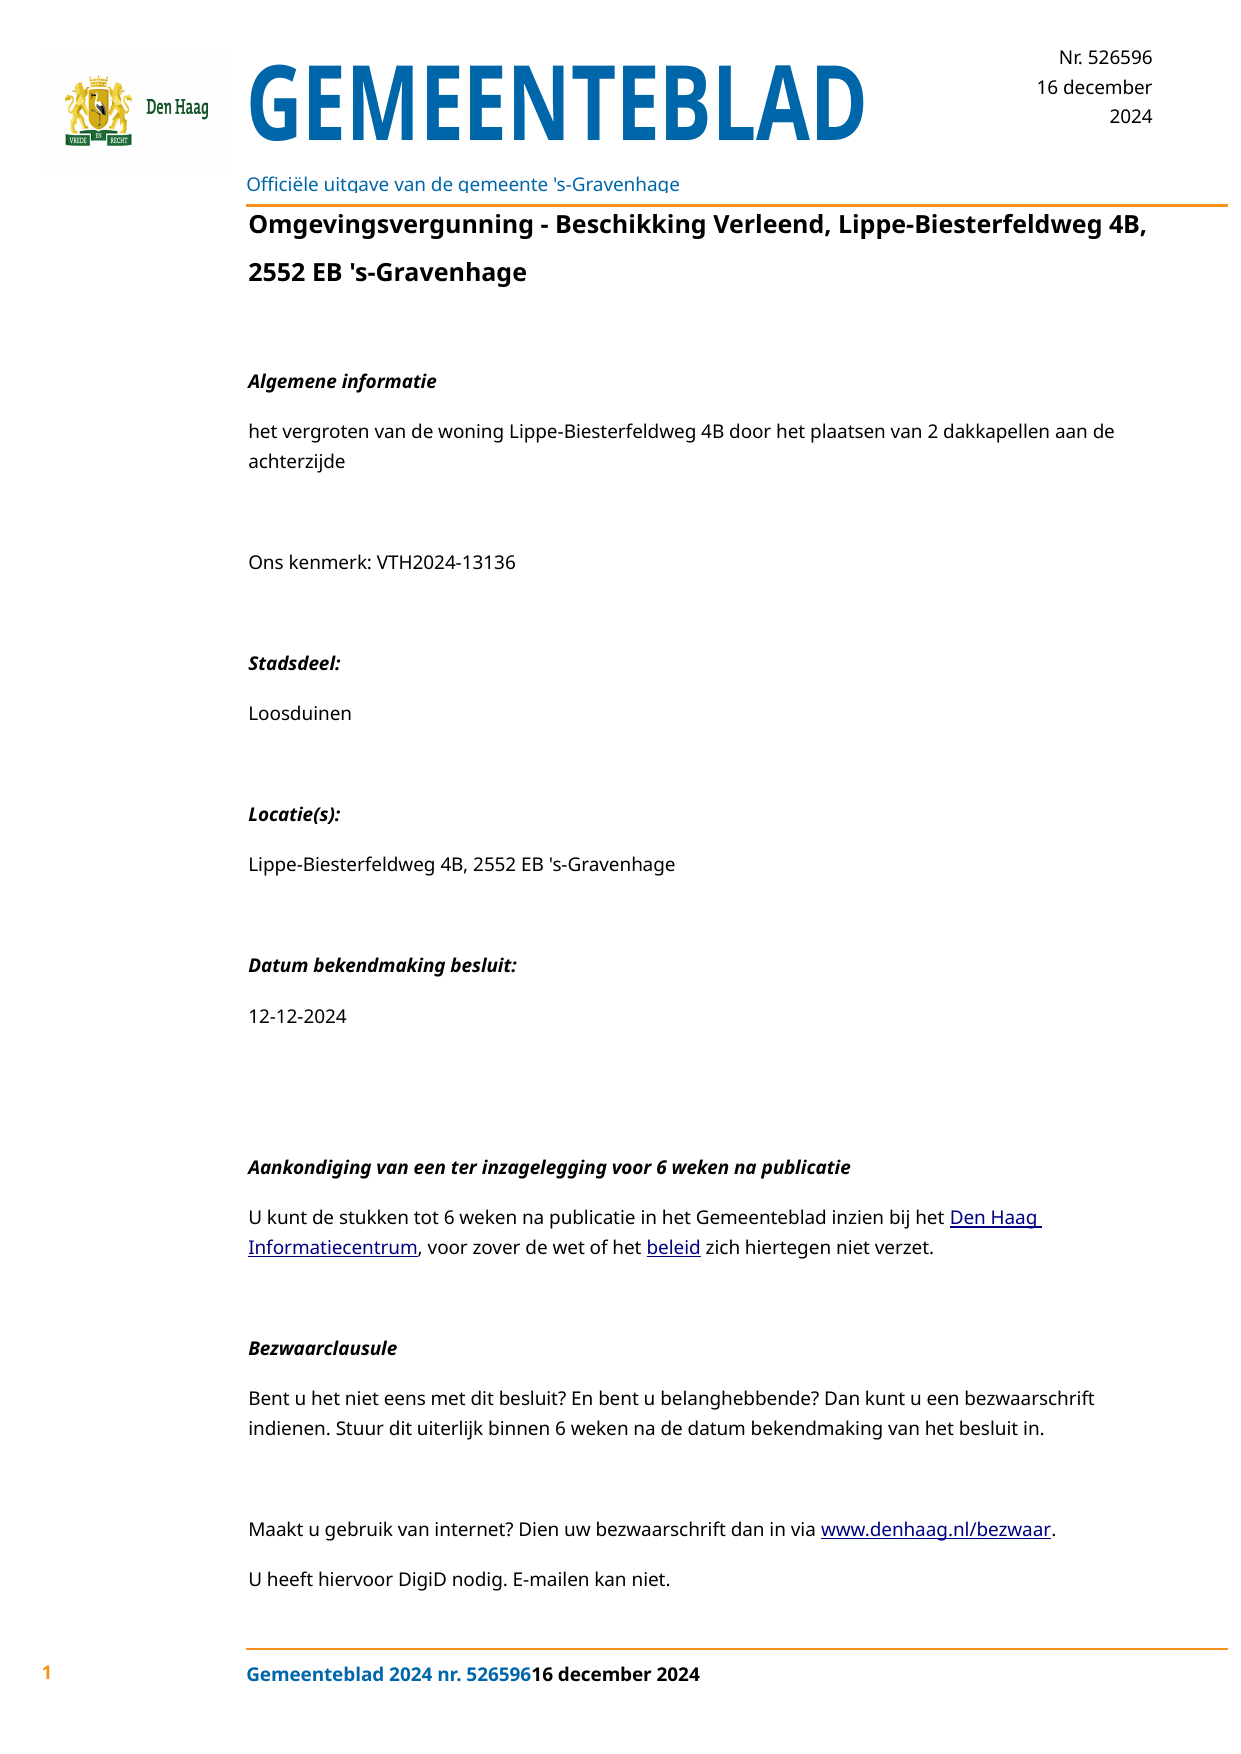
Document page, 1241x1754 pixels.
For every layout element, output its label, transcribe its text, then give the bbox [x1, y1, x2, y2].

text Stadsdeel: [248, 650, 1152, 676]
text Aankondiging van een ter inzagelegging voor 6 weken na publicatie [248, 1154, 1152, 1180]
picture [41, 47, 231, 172]
text Omgevingsvergunning - Beschikking Verleend, Lippe-Biesterfeldweg 4B, 2552 EB 's-Gravenhage [248, 207, 1152, 288]
text Algemene informatie [248, 368, 1152, 394]
text Locatie(s): [248, 801, 1152, 827]
text Bent u het niet eens met dit besluit? En bent u belanghebbende? Dan kunt u een bezwaarschrift indienen. Stuur dit uiterlijk binnen 6 weken na de datum bekendmaking van het besluit in. [248, 1385, 1152, 1441]
text Loosduinen [248, 700, 1152, 726]
text Lippe-Biesterfeldweg 4B, 2552 EB 's-Gravenhage [248, 852, 1152, 877]
text Datum bekendmaking besluit: [248, 952, 1152, 978]
text het vergroten van de woning Lippe-Biesterfeldweg 4B door het plaatsen van 2 dakkapellen aan de achterzijde [248, 419, 1152, 474]
text 12-12-2024 [248, 1003, 1152, 1029]
text Ons kenmerk: VTH2024-13136 [248, 549, 1152, 575]
text Bezwaarclausule [248, 1335, 1152, 1361]
text Maakt u gebruik van internet? Dien uw bezwaarschrift dan in via www.denhaag.nl/bezwaar. [248, 1516, 1152, 1542]
text U kunt de stukken tot 6 weken na publicatie in het Gemeenteblad inzien bij het Den Haag Informatiecentrum, voor zover de wet of het beleid zich hiertegen niet verzet. [248, 1204, 1152, 1260]
text U heeft hiervoor DigiD nodig. E-mailen kan niet. [248, 1566, 1152, 1592]
